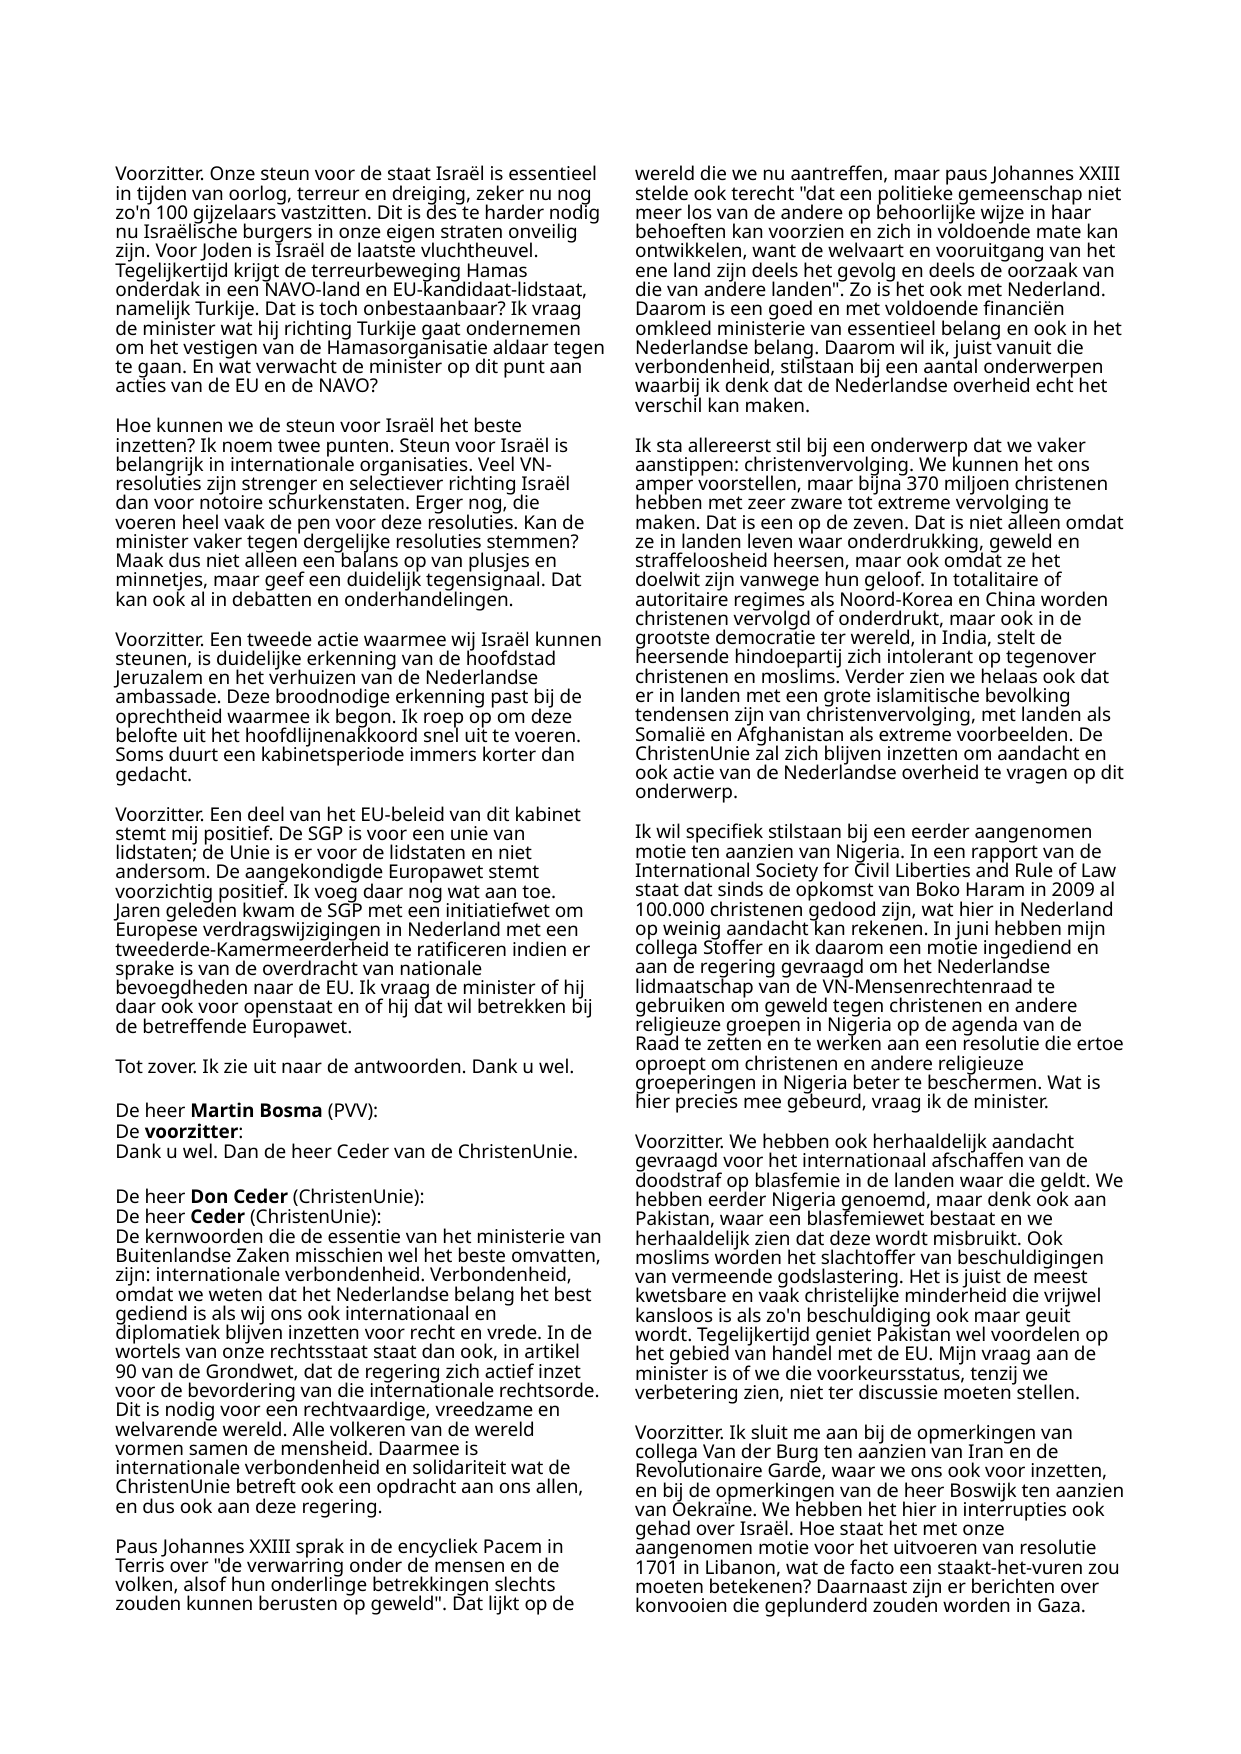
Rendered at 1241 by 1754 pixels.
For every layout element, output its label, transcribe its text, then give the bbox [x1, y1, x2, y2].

text De heer Ceder (ChristenUnie): [115, 1208, 605, 1228]
text Voorzitter. Onze steun voor de staat Israël is essentieel in tijden van oorlog, terreur en dreiging, zeker nu nog zo'n 100 gijzelaars vastzitten. Dit is des te harder nodig nu Israëlische burgers in onze eigen straten onveilig zijn. Voor Joden is Israël de laatste vluchtheuvel. Tegelijkertijd krijgt de terreurbeweging Hamas onderdak in een NAVO-land en EU-kandidaat-lidstaat, namelijk Turkije. Dat is toch onbestaanbaar? Ik vraag de minister wat hij richting Turkije gaat ondernemen om het vestigen van de Hamasorganisatie aldaar tegen te gaan. En wat verwacht de minister op dit punt aan acties van de EU en de NAVO? [115, 165, 605, 397]
text Paus Johannes XXIII sprak in de encycliek Pacem in Terris over "de verwarring onder de mensen en de volken, alsof hun onderlinge betrekkingen slechts zouden kunnen berusten op geweld". Dat lijkt op de [115, 1538, 605, 1615]
text Voorzitter. Een deel van het EU-beleid van dit kabinet stemt mij positief. De SGP is voor een unie van lidstaten; de Unie is er voor de lidstaten en niet andersom. De aangekondigde Europawet stemt voorzichtig positief. Ik voeg daar nog wat aan toe. Jaren geleden kwam de SGP met een initiatiefwet om Europese verdragswijzigingen in Nederland met een tweederde-Kamermeerderheid te ratificeren indien er sprake is van de overdracht van nationale bevoegdheden naar de EU. Ik vraag de minister of hij daar ook voor openstaat en of hij dat wil betrekken bij de betreffende Europawet. [115, 806, 605, 1037]
text De voorzitter: [115, 1123, 605, 1143]
text Voorzitter. We hebben ook herhaaldelijk aandacht gevraagd voor het internationaal afschaffen van de doodstraf op blasfemie in de landen waar die geldt. We hebben eerder Nigeria genoemd, maar denk ook aan Pakistan, waar een blasfemiewet bestaat en we herhaaldelijk zien dat deze wordt misbruikt. Ook moslims worden het slachtoffer van beschuldigingen van vermeende godslastering. Het is juist de meest kwetsbare en vaak christelijke minderheid die vrijwel kansloos is als zo'n beschuldiging ook maar geuit wordt. Tegelijkertijd geniet Pakistan wel voordelen op het gebied van handel met de EU. Mijn vraag aan de minister is of we die voorkeursstatus, tenzij we verbetering zien, niet ter discussie moeten stellen. [635, 1133, 1125, 1403]
text Dank u wel. Dan de heer Ceder van de ChristenUnie. [115, 1143, 605, 1162]
text De heer Martin Bosma (PVV): [115, 1098, 605, 1123]
text Tot zover. Ik zie uit naar de antwoorden. Dank u wel. [115, 1058, 605, 1077]
text De kernwoorden die de essentie van het ministerie van Buitenlandse Zaken misschien wel het beste omvatten, zijn: internationale verbondenheid. Verbondenheid, omdat we weten dat het Nederlandse belang het best gediend is als wij ons ook internationaal en diplomatiek blijven inzetten voor recht en vrede. In de wortels van onze rechtsstaat staat dan ook, in artikel 90 van de Grondwet, dat de regering zich actief inzet voor de bevordering van die internationale rechtsorde. Dit is nodig voor een rechtvaardige, vreedzame en welvarende wereld. Alle volkeren van de wereld vormen samen de mensheid. Daarmee is internationale verbondenheid en solidariteit wat de ChristenUnie betreft ook een opdracht aan ons allen, en dus ook aan deze regering. [115, 1228, 605, 1517]
text Ik wil specifiek stilstaan bij een eerder aangenomen motie ten aanzien van Nigeria. In een rapport van de International Society for Civil Liberties and Rule of Law staat dat sinds de opkomst van Boko Haram in 2009 al 100.000 christenen gedood zijn, wat hier in Nederland op weinig aandacht kan rekenen. In juni hebben mijn collega Stoffer en ik daarom een motie ingediend en aan de regering gevraagd om het Nederlandse lidmaatschap van de VN-Mensenrechtenraad te gebruiken om geweld tegen christenen en andere religieuze groepen in Nigeria op de agenda van de Raad te zetten en te werken aan een resolutie die ertoe oproept om christenen en andere religieuze groeperingen in Nigeria beter te beschermen. Wat is hier precies mee gebeurd, vraag ik de minister. [635, 823, 1125, 1112]
text Ik sta allereerst stil bij een onderwerp dat we vaker aanstippen: christenvervolging. We kunnen het ons amper voorstellen, maar bijna 370 miljoen christenen hebben met zeer zware tot extreme vervolging te maken. Dat is een op de zeven. Dat is niet alleen omdat ze in landen leven waar onderdrukking, geweld en straffeloosheid heersen, maar ook omdat ze het doelwit zijn vanwege hun geloof. In totalitaire of autoritaire regimes als Noord-Korea en China worden christenen vervolgd of onderdrukt, maar ook in de grootste democratie ter wereld, in India, stelt de heersende hindoepartij zich intolerant op tegenover christenen en moslims. Verder zien we helaas ook dat er in landen met een grote islamitische bevolking tendensen zijn van christenvervolging, met landen als Somalië en Afghanistan als extreme voorbeelden. De ChristenUnie zal zich blijven inzetten om aandacht en ook actie van de Nederlandse overheid te vragen op dit onderwerp. [635, 437, 1125, 803]
text Voorzitter. Een tweede actie waarmee wij Israël kunnen steunen, is duidelijke erkenning van de hoofdstad Jeruzalem en het verhuizen van de Nederlandse ambassade. Deze broodnodige erkenning past bij de oprechtheid waarmee ik begon. Ik roep op om deze belofte uit het hoofdlijnenakkoord snel uit te voeren. Soms duurt een kabinetsperiode immers korter dan gedacht. [115, 631, 605, 785]
text Hoe kunnen we de steun voor Israël het beste inzetten? Ik noem twee punten. Steun voor Israël is belangrijk in internationale organisaties. Veel VN-resoluties zijn strenger en selectiever richting Israël dan voor notoire schurkenstaten. Erger nog, die voeren heel vaak de pen voor deze resoluties. Kan de minister vaker tegen dergelijke resoluties stemmen? Maak dus niet alleen een balans op van plusjes en minnetjes, maar geef een duidelijk tegensignaal. Dat kan ook al in debatten en onderhandelingen. [115, 417, 605, 610]
text De heer Don Ceder (ChristenUnie): [115, 1183, 605, 1208]
text wereld die we nu aantreffen, maar paus Johannes XXIII stelde ook terecht "dat een politieke gemeenschap niet meer los van de andere op behoorlijke wijze in haar behoeften kan voorzien en zich in voldoende mate kan ontwikkelen, want de welvaart en vooruitgang van het ene land zijn deels het gevolg en deels de oorzaak van die van andere landen". Zo is het ook met Nederland. Daarom is een goed en met voldoende financiën omkleed ministerie van essentieel belang en ook in het Nederlandse belang. Daarom wil ik, juist vanuit die verbondenheid, stilstaan bij een aantal onderwerpen waarbij ik denk dat de Nederlandse overheid echt het verschil kan maken. [635, 165, 1125, 416]
text Voorzitter. Ik sluit me aan bij de opmerkingen van collega Van der Burg ten aanzien van Iran en de Revolutionaire Garde, waar we ons ook voor inzetten, en bij de opmerkingen van de heer Boswijk ten aanzien van Oekraïne. We hebben het hier in interrupties ook gehad over Israël. Hoe staat het met onze aangenomen motie voor het uitvoeren van resolutie 1701 in Libanon, wat de facto een staakt-het-vuren zou moeten betekenen? Daarnaast zijn er berichten over konvooien die geplunderd zouden worden in Gaza. [635, 1424, 1125, 1616]
